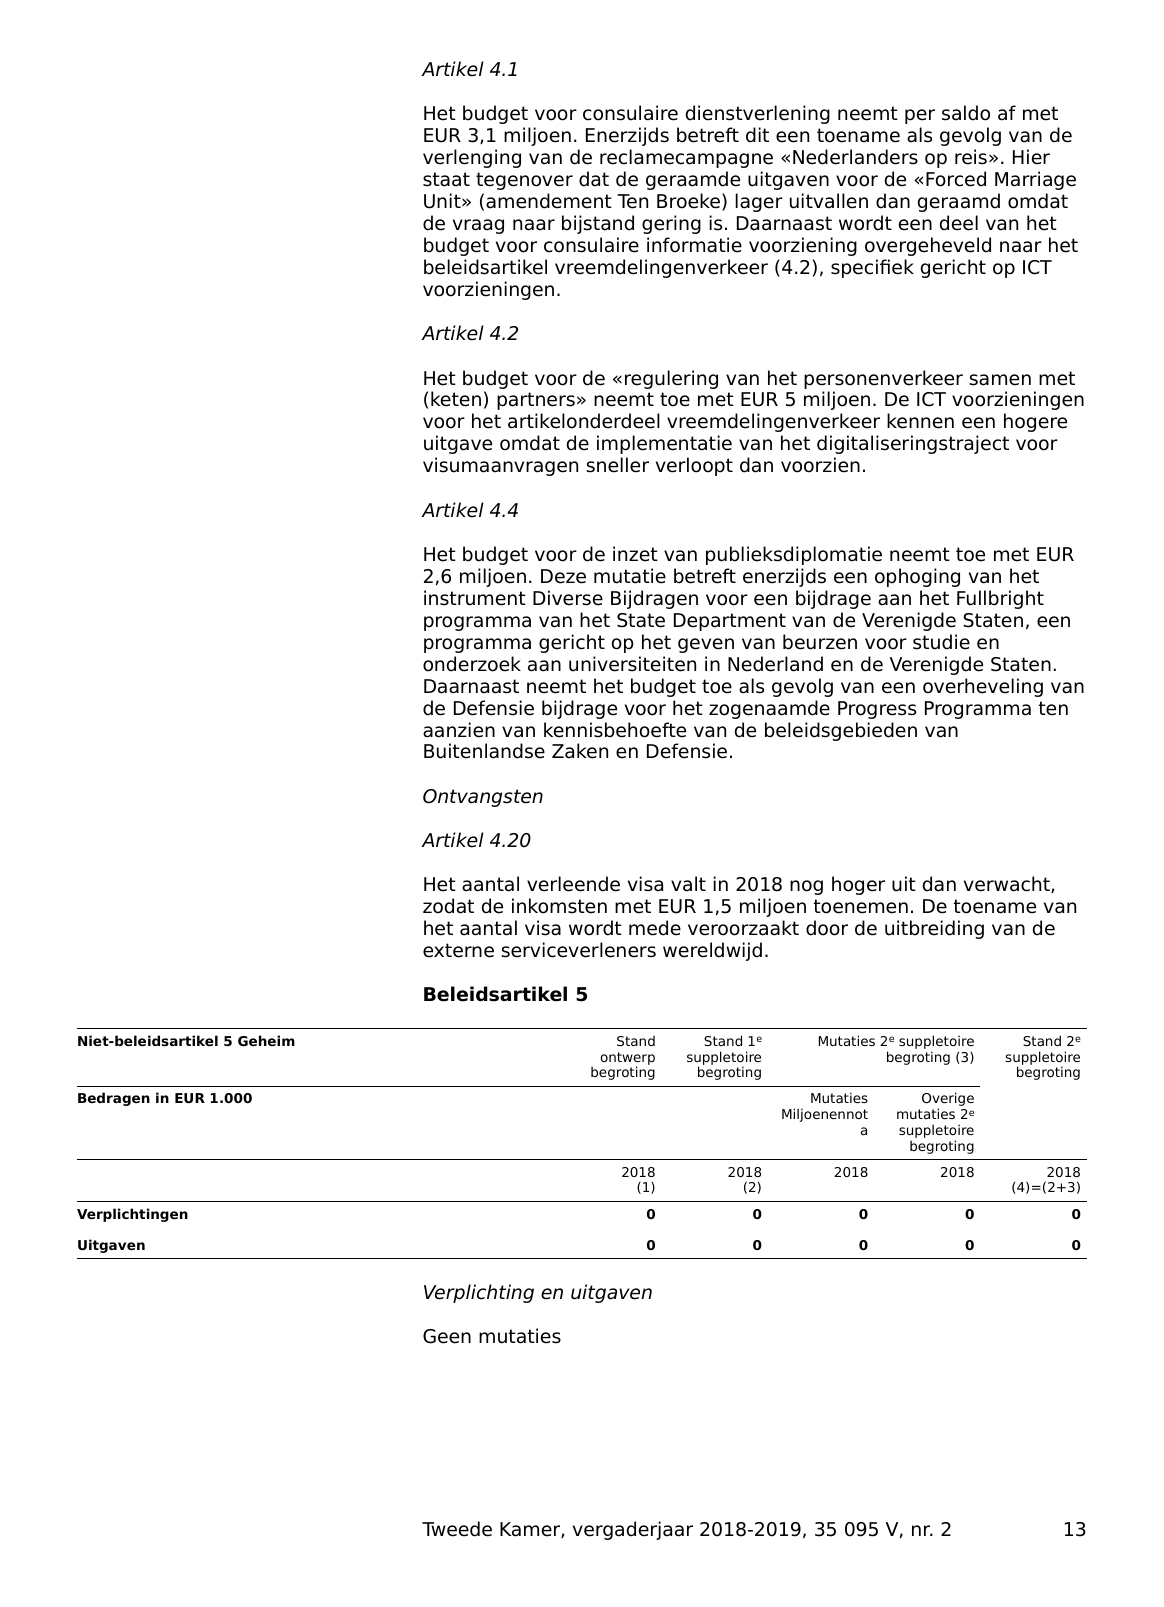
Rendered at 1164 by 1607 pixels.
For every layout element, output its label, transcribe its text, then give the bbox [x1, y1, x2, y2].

table_cell 2018 [874, 1160, 980, 1201]
subtitle Artikel 4.20 [422, 830, 1087, 852]
table_cell 0 [980, 1202, 1087, 1222]
table_cell Bedragen in EUR 1.000 [77, 1087, 555, 1159]
subtitle Ontvangsten [422, 786, 1087, 808]
table_cell 0 [555, 1238, 661, 1258]
table_header Stand 1e suppletoire begroting [661, 1029, 768, 1086]
table_cell [77, 1222, 555, 1238]
table_cell 0 [768, 1238, 874, 1258]
table_cell [661, 1222, 768, 1238]
table_cell 0 [555, 1202, 661, 1222]
table_header Mutaties 2e suppletoire begroting (3) [768, 1029, 980, 1086]
table_cell 0 [874, 1202, 980, 1222]
table_cell 0 [874, 1238, 980, 1258]
subtitle Artikel 4.2 [422, 323, 1087, 345]
table_header Niet-beleidsartikel 5 Geheim [77, 1029, 555, 1086]
table_cell 0 [661, 1202, 768, 1222]
table_cell [768, 1222, 874, 1238]
table_cell 0 [768, 1202, 874, 1222]
text Het budget voor de «regulering van het personenverkeer samen met (keten) partners» neemt toe met EUR 5 miljoen. De ICT voorzieningen voor het artikelonderdeel vreemdelingenverkeer kennen een hogere uitgave omdat de implementatie van het digitaliseringstraject voor visumaanvragen sneller verloopt dan voorzien. [422, 367, 1087, 477]
subtitle Beleidsartikel 5 [422, 984, 1087, 1006]
text Het aantal verleende visa valt in 2018 nog hoger uit dan verwacht, zodat de inkomsten met EUR 1,5 miljoen toenemen. De toename van het aantal visa wordt mede veroorzaakt door de uitbreiding van de externe serviceverleners wereldwijd. [422, 874, 1087, 962]
text Het budget voor de inzet van publieksdiplomatie neemt toe met EUR 2,6 miljoen. Deze mutatie betreft enerzijds een ophoging van het instrument Diverse Bijdragen voor een bijdrage aan het Fullbright programma van het State Department van de Verenigde Staten, een programma gericht op het geven van beurzen voor studie en onderzoek aan universiteiten in Nederland en de Verenigde Staten. Daarnaast neemt het budget toe als gevolg van een overheveling van de Defensie bijdrage voor het zogenaamde Progress Programma ten aanzien van kennisbehoefte van de beleidsgebieden van Buitenlandse Zaken en Defensie. [422, 544, 1087, 763]
table_cell [555, 1222, 661, 1238]
table_cell [874, 1222, 980, 1238]
table_header Stand 2e suppletoire begroting [980, 1029, 1087, 1159]
table_cell 2018 (2) [661, 1160, 768, 1201]
subtitle Verplichting en uitgaven [422, 1282, 1087, 1303]
table_cell [980, 1222, 1087, 1238]
table_cell [555, 1087, 661, 1159]
table_cell [661, 1087, 768, 1159]
table_cell 0 [980, 1238, 1087, 1258]
table_cell Mutaties Miljoenennota [768, 1087, 874, 1159]
table_cell [77, 1160, 555, 1201]
table_header Stand ontwerp begroting [555, 1029, 661, 1086]
subtitle Artikel 4.1 [422, 59, 1087, 81]
text Het budget voor consulaire dienstverlening neemt per saldo af met EUR 3,1 miljoen. Enerzijds betreft dit een toename als gevolg van de verlenging van de reclamecampagne «Nederlanders op reis». Hier staat tegenover dat de geraamde uitgaven voor de «Forced Marriage Unit» (amendement Ten Broeke) lager uitvallen dan geraamd omdat de vraag naar bijstand gering is. Daarnaast wordt een deel van het budget voor consulaire informatie voorziening overgeheveld naar het beleidsartikel vreemdelingenverkeer (4.2), specifiek gericht op ICT voorzieningen. [422, 103, 1087, 301]
table_cell Overige mutaties 2e suppletoire begroting [874, 1087, 980, 1159]
text Geen mutaties [422, 1326, 1087, 1348]
table_cell 2018 [768, 1160, 874, 1201]
table_cell 2018 (4)=(2+3) [980, 1160, 1087, 1201]
subtitle Artikel 4.4 [422, 499, 1087, 521]
table_cell 0 [661, 1238, 768, 1258]
table_cell Uitgaven [77, 1238, 555, 1258]
table_cell Verplichtingen [77, 1202, 555, 1222]
table_cell 2018 (1) [555, 1160, 661, 1201]
